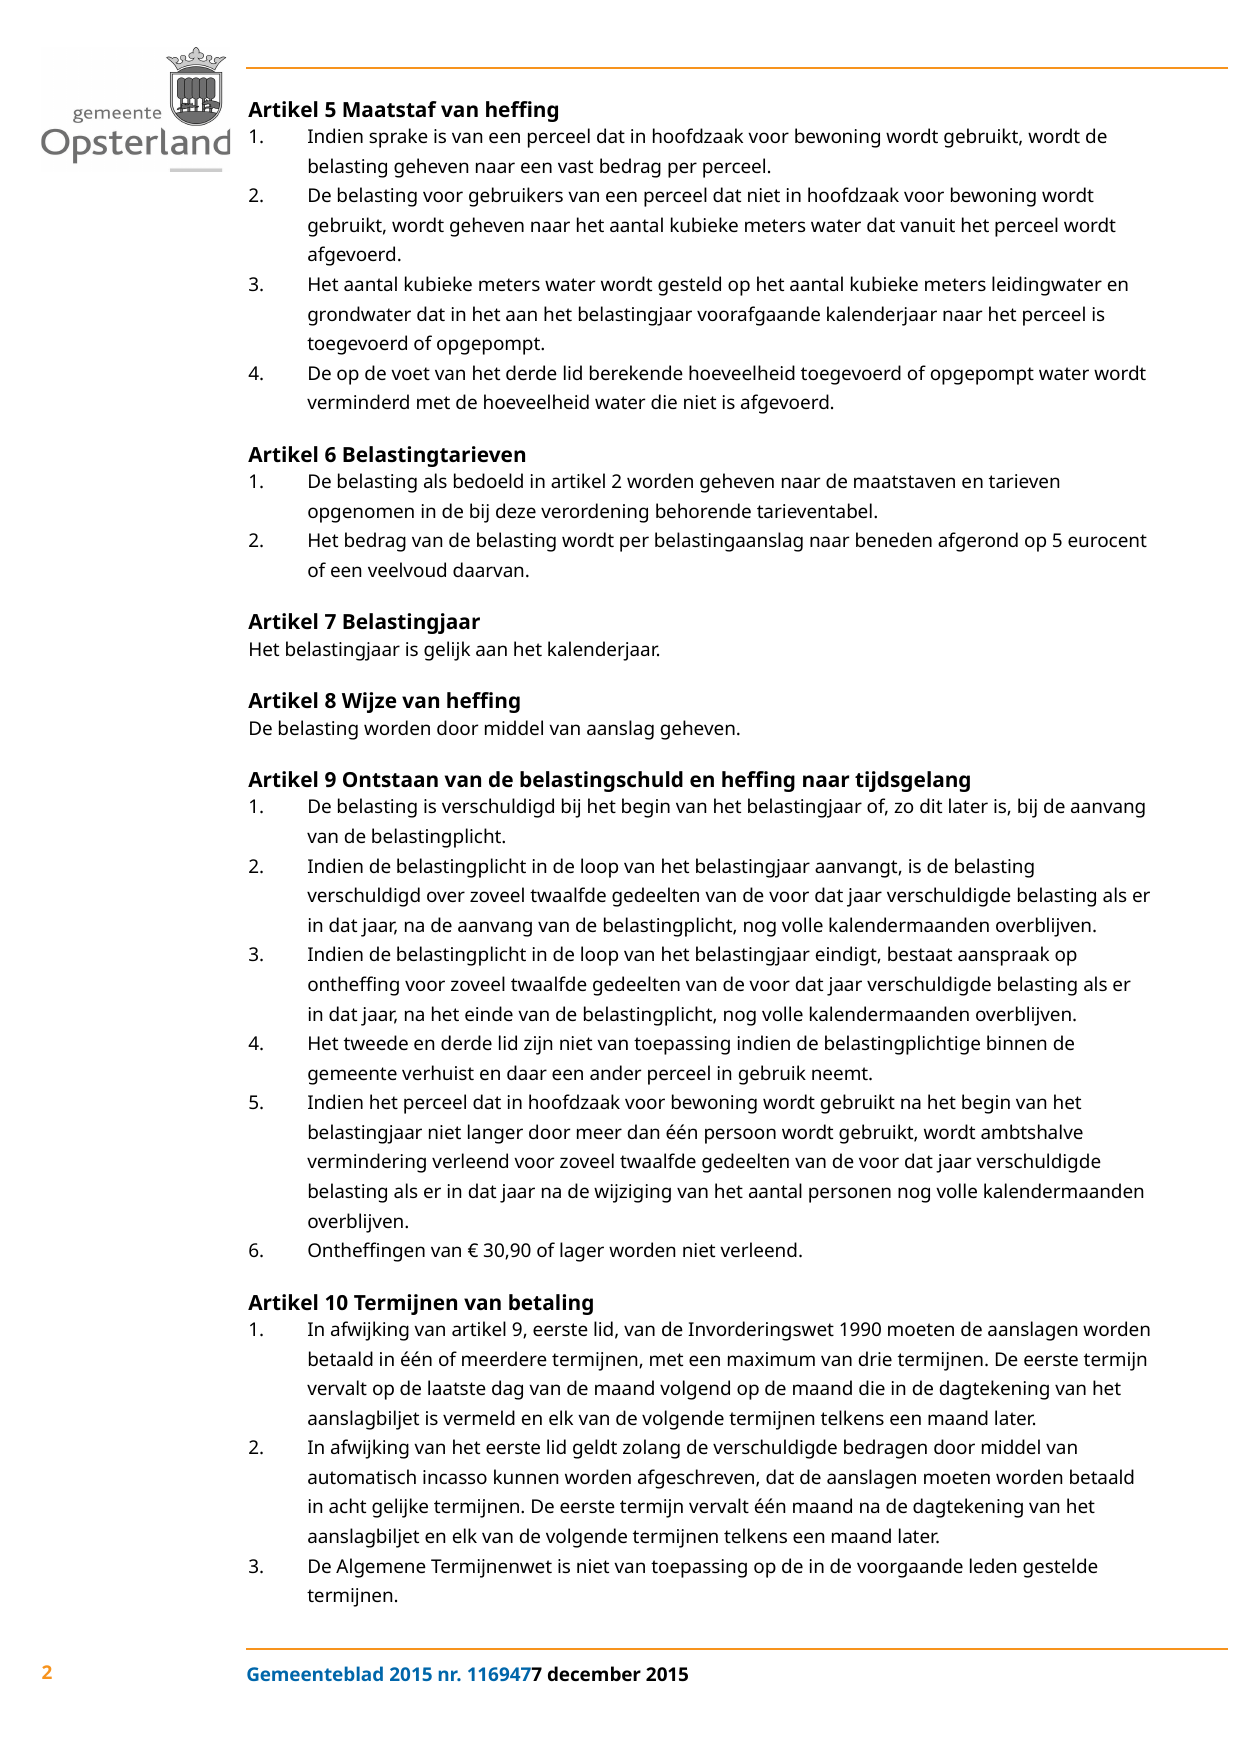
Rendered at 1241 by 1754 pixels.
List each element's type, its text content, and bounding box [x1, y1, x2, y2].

list De belasting is verschuldigd bij het begin van het belastingjaar of, zo dit later is, bij de aanvang van de belastingplicht. [248, 794, 1152, 849]
text Artikel 10 Termijnen van betaling [248, 1288, 1152, 1316]
list Het aantal kubieke meters water wordt gesteld op het aantal kubieke meters leidingwater en grondwater dat in het aan het belastingjaar voorafgaande kalenderjaar naar het perceel is toegevoerd of opgepompt. [248, 271, 1152, 356]
list Indien het perceel dat in hoofdzaak voor bewoning wordt gebruikt na het begin van het belastingjaar niet langer door meer dan één persoon wordt gebruikt, wordt ambtshalve vermindering verleend voor zoveel twaalfde gedeelten van de voor dat jaar verschuldigde belasting als er in dat jaar na de wijziging van het aantal personen nog volle kalendermaanden overblijven. [248, 1089, 1152, 1233]
list Indien de belastingplicht in de loop van het belastingjaar aanvangt, is de belasting verschuldigd over zoveel twaalfde gedeelten van de voor dat jaar verschuldigde belasting als er in dat jaar, na de aanvang van de belastingplicht, nog volle kalendermaanden overblijven. [248, 853, 1152, 938]
list In afwijking van het eerste lid geldt zolang de verschuldigde bedragen door middel van automatisch incasso kunnen worden afgeschreven, dat de aanslagen moeten worden betaald in acht gelijke termijnen. De eerste termijn vervalt één maand na de dagtekening van het aanslagbiljet en elk van de volgende termijnen telkens een maand later. [248, 1434, 1152, 1549]
list Het tweede en derde lid zijn niet van toepassing indien de belastingplichtige binnen de gemeente verhuist en daar een ander perceel in gebruik neemt. [248, 1030, 1152, 1086]
text De belasting worden door middel van aanslag geheven. [248, 715, 1152, 741]
text Het belastingjaar is gelijk aan het kalenderjaar. [248, 636, 1152, 662]
list Indien de belastingplicht in de loop van het belastingjaar eindigt, bestaat aanspraak op ontheffing voor zoveel twaalfde gedeelten van de voor dat jaar verschuldigde belasting als er in dat jaar, na het einde van de belastingplicht, nog volle kalendermaanden overblijven. [248, 942, 1152, 1026]
list In afwijking van artikel 9, eerste lid, van de Invorderingswet 1990 moeten de aanslagen worden betaald in één of meerdere termijnen, met een maximum van drie termijnen. De eerste termijn vervalt op de laatste dag van de maand volgend op de maand die in de dagtekening van het aanslagbiljet is vermeld en elk van de volgende termijnen telkens een maand later. [248, 1316, 1152, 1431]
list Het bedrag van de belasting wordt per belastingaanslag naar beneden afgerond op 5 eurocent of een veelvoud daarvan. [248, 527, 1152, 583]
text Artikel 7 Belastingjaar [248, 607, 1152, 636]
list Indien sprake is van een perceel dat in hoofdzaak voor bewoning wordt gebruikt, wordt de belasting geheven naar een vast bedrag per perceel. [248, 123, 1152, 178]
list De belasting voor gebruikers van een perceel dat niet in hoofdzaak voor bewoning wordt gebruikt, wordt geheven naar het aantal kubieke meters water dat vanuit het perceel wordt afgevoerd. [248, 182, 1152, 267]
list Ontheffingen van € 30,90 of lager worden niet verleend. [248, 1237, 1152, 1263]
text Artikel 9 Ontstaan van de belastingschuld en heffing naar tijdsgelang [248, 765, 1152, 794]
picture [41, 47, 231, 172]
list De Algemene Termijnenwet is niet van toepassing op de in de voorgaande leden gestelde termijnen. [248, 1553, 1152, 1608]
list De op de voet van het derde lid berekende hoeveelheid toegevoerd of opgepompt water wordt verminderd met de hoeveelheid water die niet is afgevoerd. [248, 360, 1152, 415]
text Artikel 6 Belastingtarieven [248, 440, 1152, 468]
list De belasting als bedoeld in artikel 2 worden geheven naar de maatstaven en tarieven opgenomen in de bij deze verordening behorende tarieventabel. [248, 468, 1152, 524]
text Artikel 8 Wijze van heffing [248, 686, 1152, 715]
text Artikel 5 Maatstaf van heffing [248, 95, 1152, 123]
